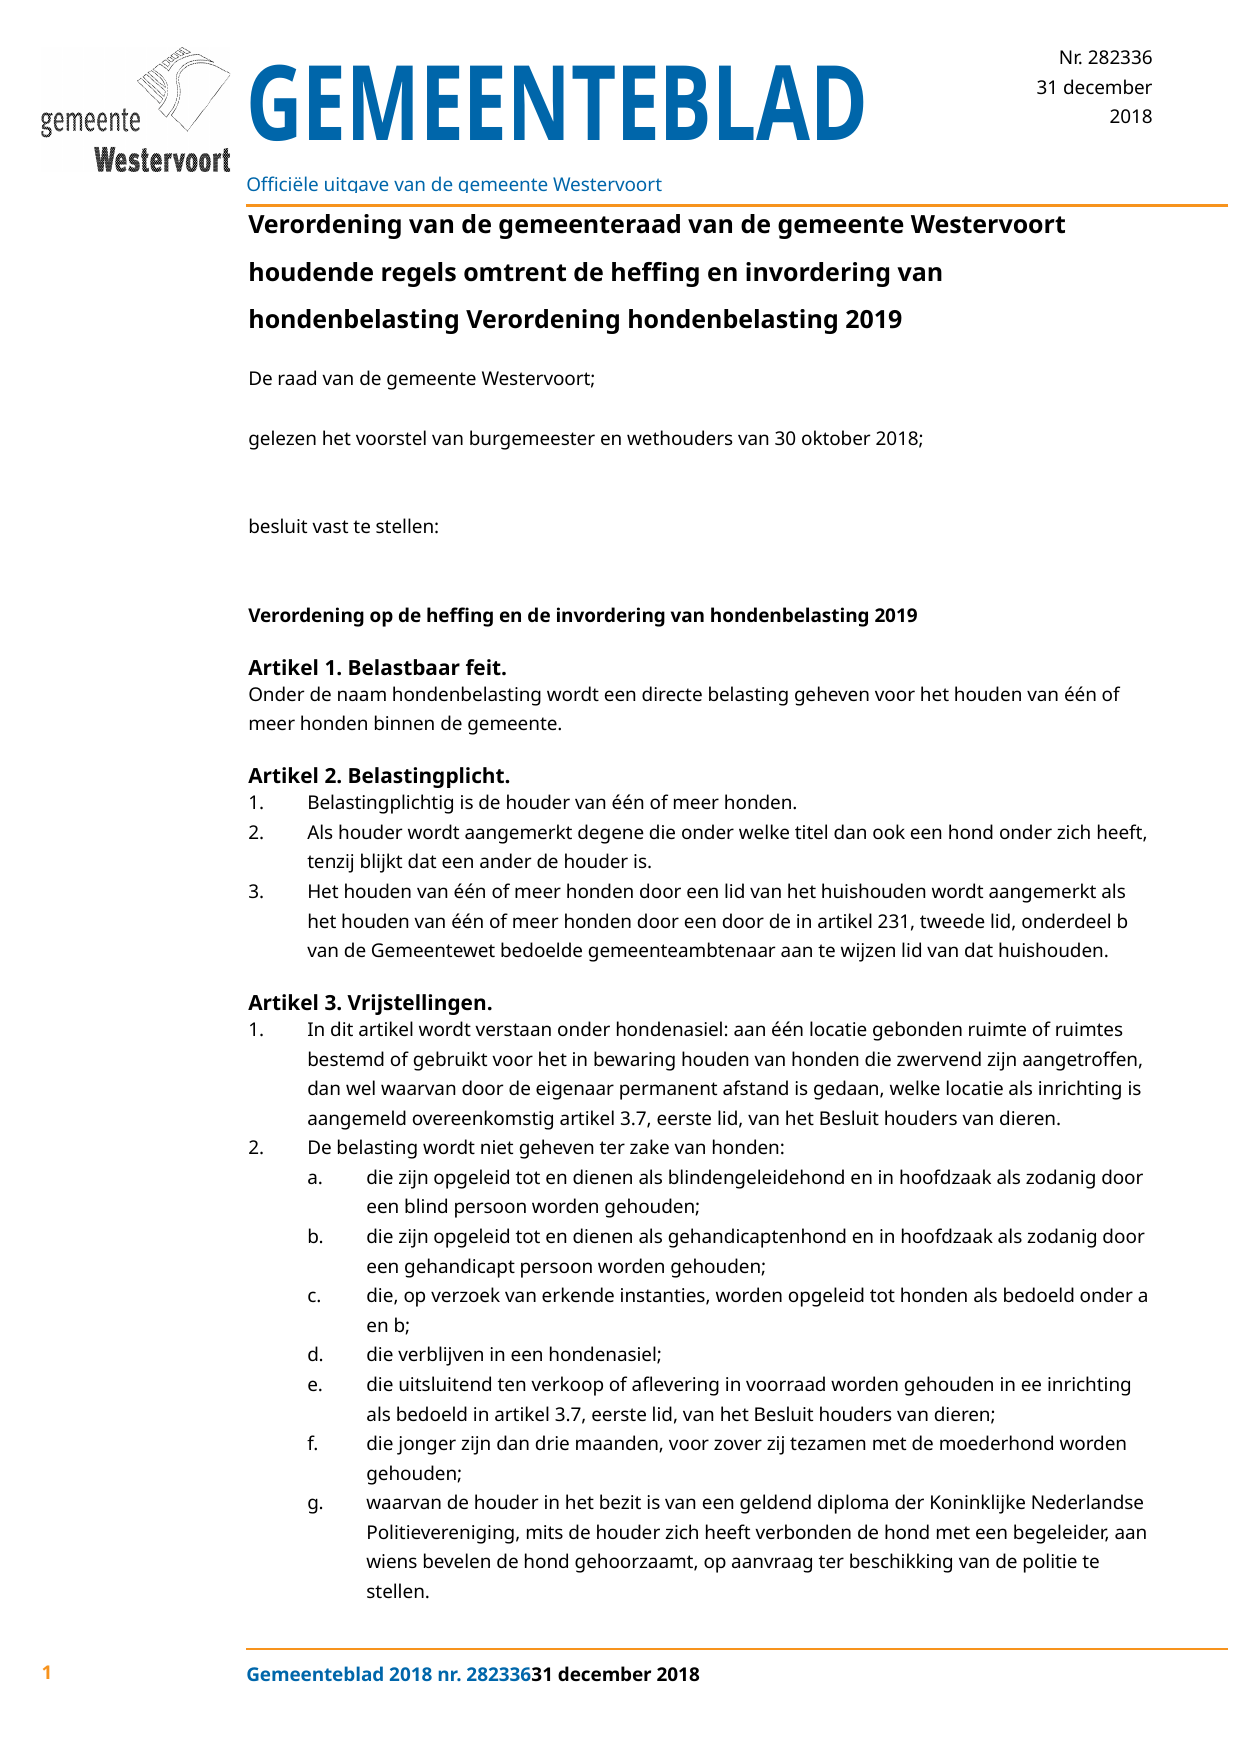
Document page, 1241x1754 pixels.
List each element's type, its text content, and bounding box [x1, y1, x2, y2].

text De raad van de gemeente Westervoort; [248, 366, 1152, 391]
list die, op verzoek van erkende instanties, worden opgeleid tot honden als bedoeld onder a en b; [307, 1282, 1152, 1338]
list die zijn opgeleid tot en dienen als blindengeleidehond en in hoofdzaak als zodanig door een blind persoon worden gehouden; [307, 1164, 1152, 1219]
text Verordening op de heffing en de invordering van hondenbelasting 2019 [248, 602, 1152, 628]
list die verblijven in een hondenasiel; [307, 1342, 1152, 1367]
text Artikel 3. Vrijstellingen. [248, 988, 1152, 1016]
list waarvan de houder in het bezit is van een geldend diploma der Koninklijke Nederlandse Politievereniging, mits de houder zich heeft verbonden de hond met een begeleider, aan wiens bevelen de hond gehoorzaamt, op aanvraag ter beschikking van de politie te stellen. [307, 1489, 1152, 1604]
list In dit artikel wordt verstaan onder hondenasiel: aan één locatie gebonden ruimte of ruimtes bestemd of gebruikt voor het in bewaring houden van honden die zwervend zijn aangetroffen, dan wel waarvan door de eigenaar permanent afstand is gedaan, welke locatie als inrichting is aangemeld overeenkomstig artikel 3.7, eerste lid, van het Besluit houders van dieren. [248, 1016, 1152, 1131]
text gelezen het voorstel van burgemeester en wethouders van 30 oktober 2018; [248, 425, 1152, 450]
list Het houden van één of meer honden door een lid van het huishouden wordt aangemerkt als het houden van één of meer honden door een door de in artikel 231, tweede lid, onderdeel b van de Gemeentewet bedoelde gemeenteambtenaar aan te wijzen lid van dat huishouden. [248, 878, 1152, 963]
picture [41, 47, 231, 172]
list die zijn opgeleid tot en dienen als gehandicaptenhond en in hoofdzaak als zodanig door een gehandicapt persoon worden gehouden; [307, 1223, 1152, 1279]
list die jonger zijn dan drie maanden, voor zover zij tezamen met de moederhond worden gehouden; [307, 1430, 1152, 1486]
text Artikel 1. Belastbaar feit. [248, 653, 1152, 681]
list Belastingplichtig is de houder van één of meer honden. [248, 789, 1152, 815]
text Verordening van de gemeenteraad van de gemeente Westervoort houdende regels omtrent de heffing en invordering van hondenbelasting Verordening hondenbelasting 2019 [248, 207, 1152, 336]
text besluit vast te stellen: [248, 513, 1152, 539]
list Als houder wordt aangemerkt degene die onder welke titel dan ook een hond onder zich heeft, tenzij blijkt dat een ander de houder is. [248, 819, 1152, 874]
text Onder de naam hondenbelasting wordt een directe belasting geheven voor het houden van één of meer honden binnen de gemeente. [248, 681, 1152, 736]
list De belasting wordt niet geheven ter zake van honden: [248, 1134, 1152, 1160]
text Artikel 2. Belastingplicht. [248, 761, 1152, 789]
list die uitsluitend ten verkoop of aflevering in voorraad worden gehouden in ee inrichting als bedoeld in artikel 3.7, eerste lid, van het Besluit houders van dieren; [307, 1371, 1152, 1427]
